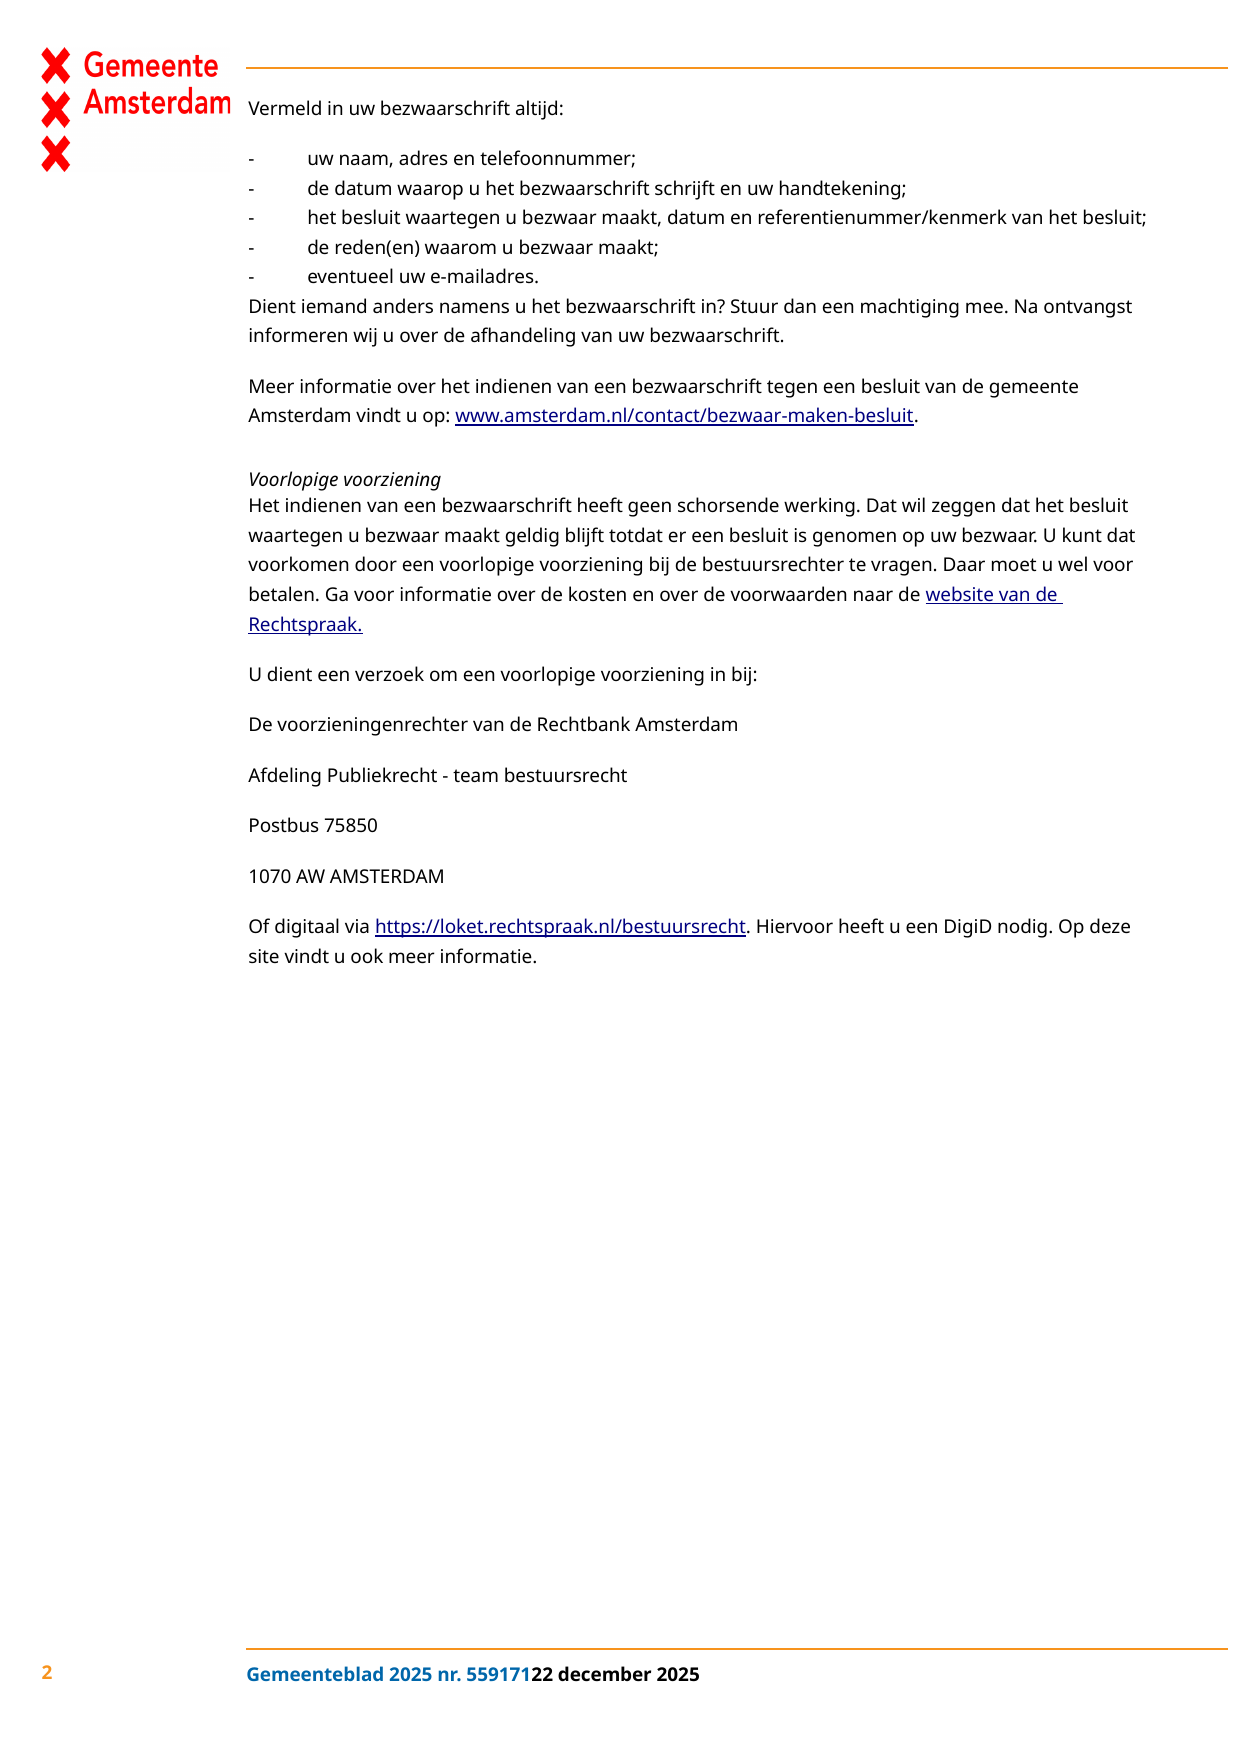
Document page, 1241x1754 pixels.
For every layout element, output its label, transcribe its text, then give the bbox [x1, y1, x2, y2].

text Dient iemand anders namens u het bezwaarschrift in? Stuur dan een machtiging mee. Na ontvangst informeren wij u over de afhandeling van uw bezwaarschrift. [248, 293, 1152, 348]
text Vermeld in uw bezwaarschrift altijd: [248, 95, 1152, 121]
text 1070 AW AMSTERDAM [248, 863, 1152, 888]
text Meer informatie over het indienen van een bezwaarschrift tegen een besluit van de gemeente Amsterdam vindt u op: www.amsterdam.nl/contact/bezwaar-maken-besluit. [248, 373, 1152, 428]
text Afdeling Publiekrecht - team bestuursrecht [248, 762, 1152, 788]
text Voorlopige voorziening [248, 467, 1152, 492]
text Het indienen van een bezwaarschrift heeft geen schorsende werking. Dat wil zeggen dat het besluit waartegen u bezwaar maakt geldig blijft totdat er een besluit is genomen op uw bezwaar. U kunt dat voorkomen door een voorlopige voorziening bij de bestuursrechter te vragen. Daar moet u wel voor betalen. Ga voor informatie over de kosten en over de voorwaarden naar de website van de Rechtspraak. [248, 492, 1152, 636]
picture [41, 47, 231, 172]
text De voorzieningenrechter van de Rechtbank Amsterdam [248, 712, 1152, 737]
list de datum waarop u het bezwaarschrift schrijft en uw handtekening; [248, 175, 1152, 201]
list eventueel uw e-mailadres. [248, 263, 1152, 289]
text Of digitaal via https://loket.rechtspraak.nl/bestuursrecht. Hiervoor heeft u een DigiD nodig. Op deze site vindt u ook meer informatie. [248, 913, 1152, 968]
list de reden(en) waarom u bezwaar maakt; [248, 234, 1152, 260]
list uw naam, adres en telefoonnummer; [248, 145, 1152, 171]
list het besluit waartegen u bezwaar maakt, datum en referentienummer/kenmerk van het besluit; [248, 204, 1152, 230]
text U dient een verzoek om een voorlopige voorziening in bij: [248, 661, 1152, 687]
text Postbus 75850 [248, 812, 1152, 838]
